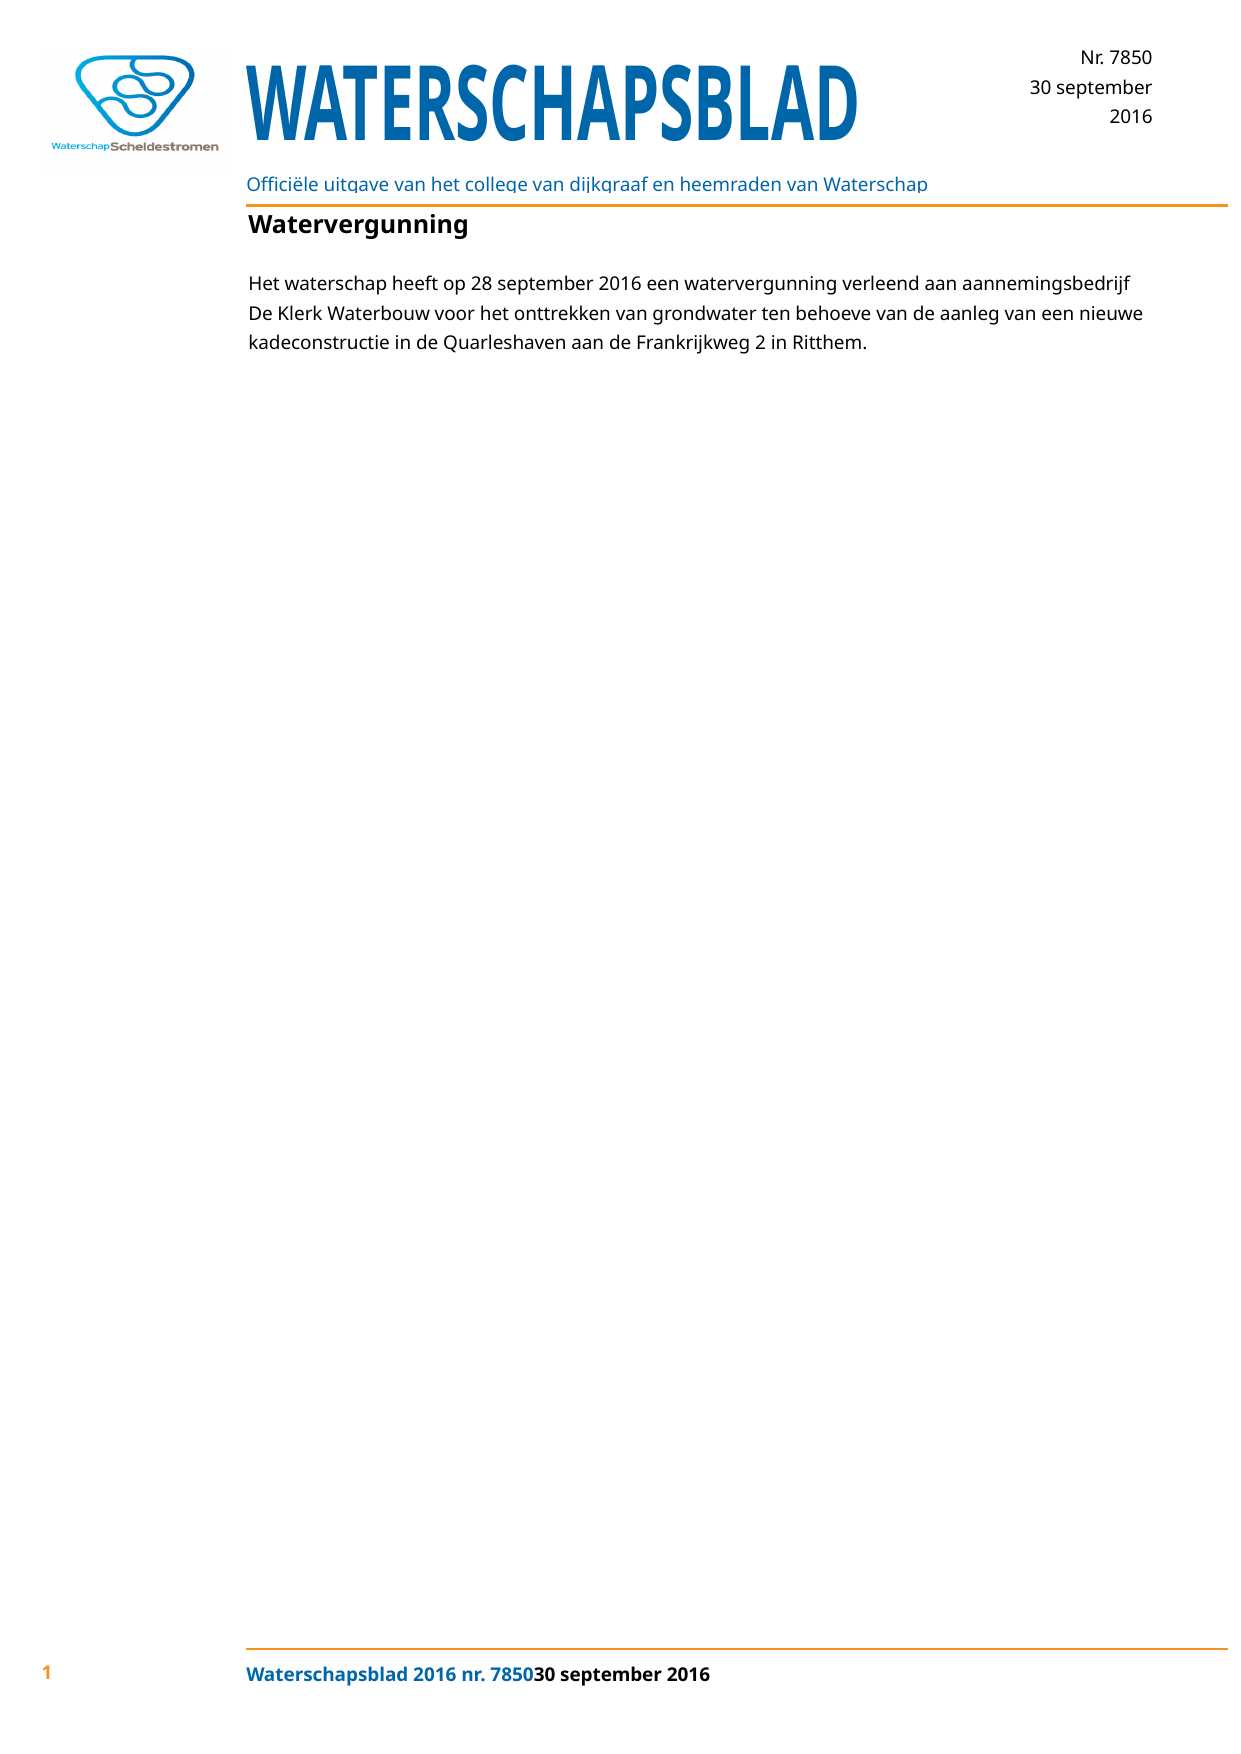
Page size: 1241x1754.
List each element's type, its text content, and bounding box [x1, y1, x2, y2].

picture [41, 47, 231, 172]
text Watervergunning [248, 207, 1152, 241]
text Het waterschap heeft op 28 september 2016 een watervergunning verleend aan aannemingsbedrijf De Klerk Waterbouw voor het onttrekken van grondwater ten behoeve van de aanleg van een nieuwe kadeconstructie in de Quarleshaven aan de Frankrijkweg 2 in Ritthem. [248, 270, 1152, 355]
